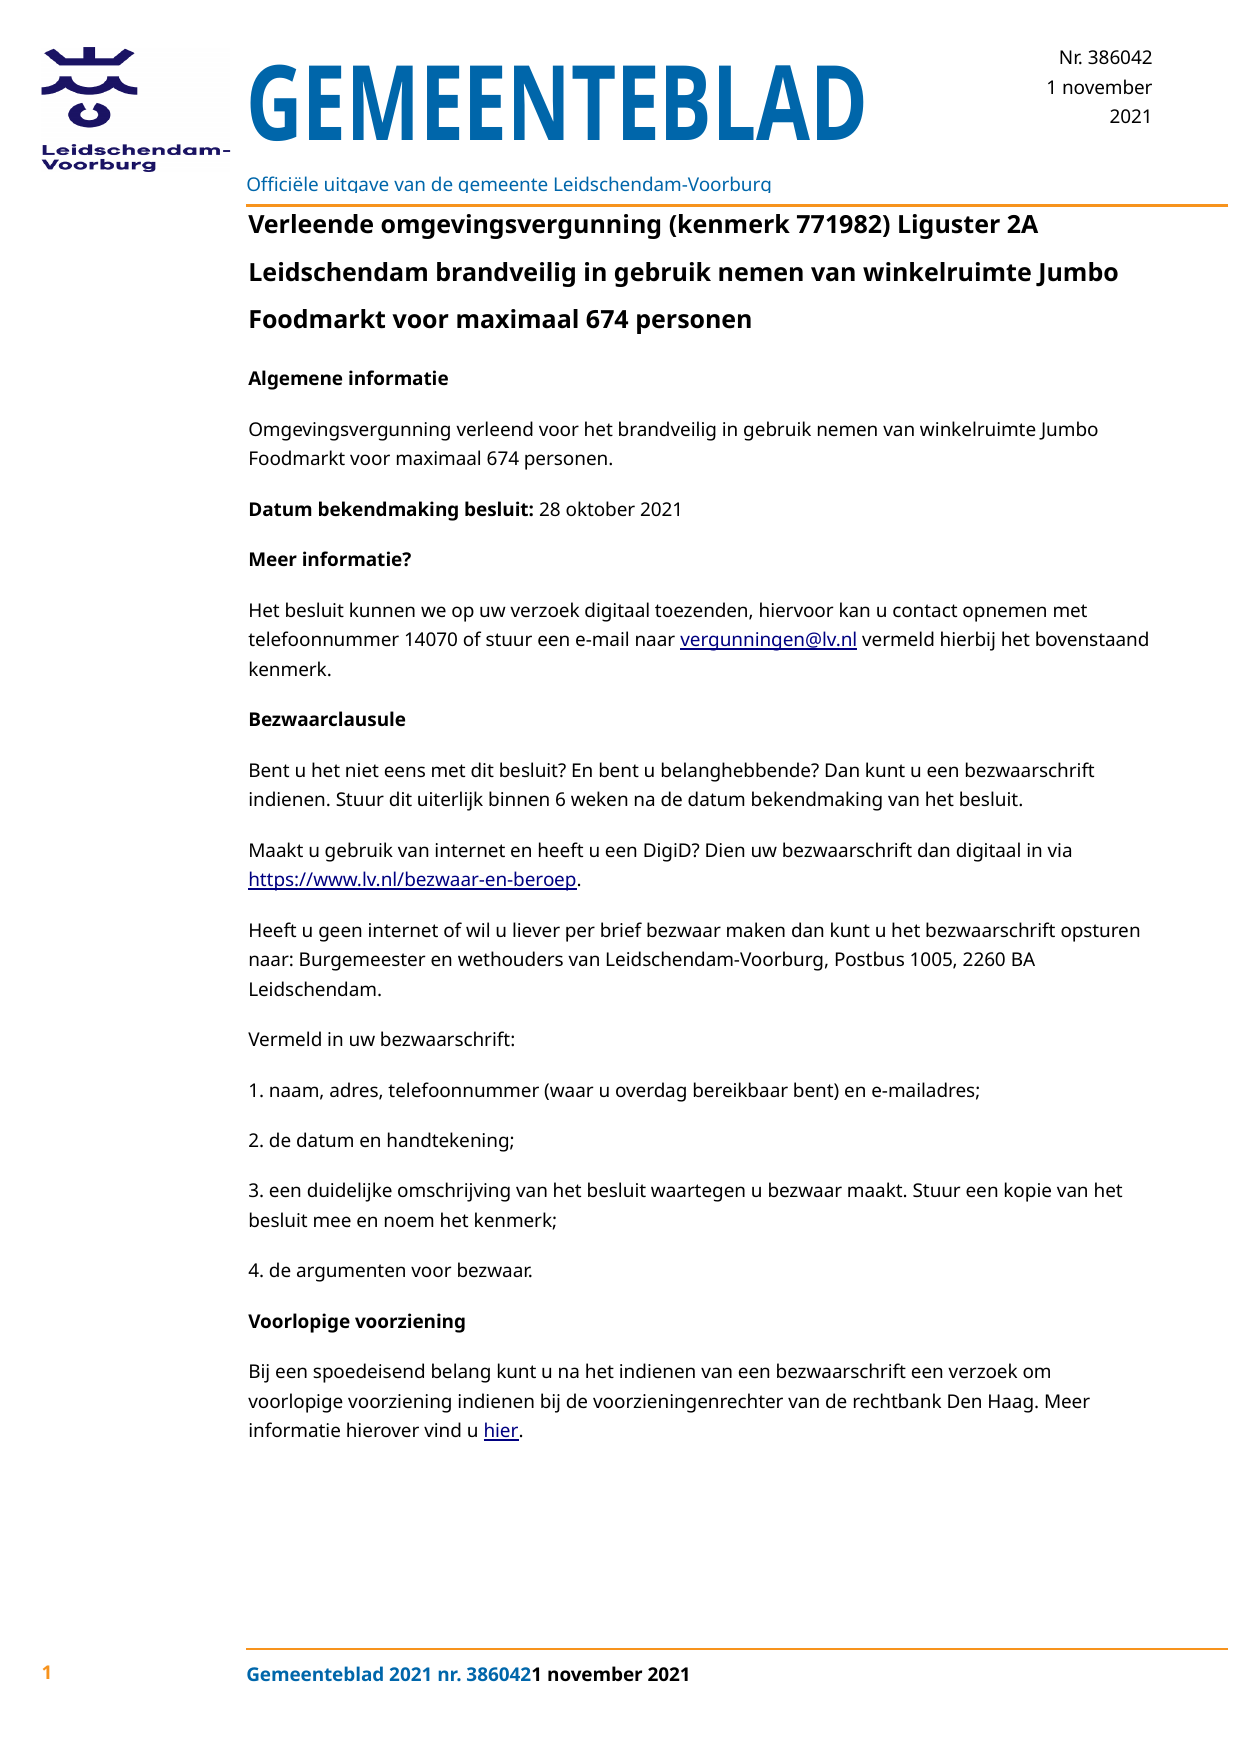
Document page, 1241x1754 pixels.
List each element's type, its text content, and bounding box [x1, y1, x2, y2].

text Voorlopige voorziening [248, 1308, 1152, 1334]
text Algemene informatie [248, 366, 1152, 391]
text Bent u het niet eens met dit besluit? En bent u belanghebbende? Dan kunt u een bezwaarschrift indienen. Stuur dit uiterlijk binnen 6 weken na de datum bekendmaking van het besluit. [248, 757, 1152, 812]
picture [41, 47, 231, 172]
text Heeft u geen internet of wil u liever per brief bezwaar maken dan kunt u het bezwaarschrift opsturen naar: Burgemeester en wethouders van Leidschendam-Voorburg, Postbus 1005, 2260 BA Leidschendam. [248, 917, 1152, 1002]
text Bij een spoedeisend belang kunt u na het indienen van een bezwaarschrift een verzoek om voorlopige voorziening indienen bij de voorzieningenrechter van de rechtbank Den Haag. Meer informatie hierover vind u hier. [248, 1358, 1152, 1443]
text Omgevingsvergunning verleend voor het brandveilig in gebruik nemen van winkelruimte Jumbo Foodmarkt voor maximaal 674 personen. [248, 416, 1152, 471]
text Verleende omgevingsvergunning (kenmerk 771982) Liguster 2A Leidschendam brandveilig in gebruik nemen van winkelruimte Jumbo Foodmarkt voor maximaal 674 personen [248, 207, 1152, 336]
text 1. naam, adres, telefoonnummer (waar u overdag bereikbaar bent) en e-mailadres; [248, 1077, 1152, 1102]
text Bezwaarclausule [248, 706, 1152, 732]
text Meer informatie? [248, 546, 1152, 572]
text Vermeld in uw bezwaarschrift: [248, 1026, 1152, 1052]
text Datum bekendmaking besluit: 28 oktober 2021 [248, 496, 1152, 522]
text 3. een duidelijke omschrijving van het besluit waartegen u bezwaar maakt. Stuur een kopie van het besluit mee en noem het kenmerk; [248, 1178, 1152, 1233]
text Maakt u gebruik van internet en heeft u een DigiD? Dien uw bezwaarschrift dan digitaal in via https://www.lv.nl/bezwaar-en-beroep. [248, 837, 1152, 892]
text 2. de datum en handtekening; [248, 1127, 1152, 1153]
text 4. de argumenten voor bezwaar. [248, 1258, 1152, 1283]
text Het besluit kunnen we op uw verzoek digitaal toezenden, hiervoor kan u contact opnemen met telefoonnummer 14070 of stuur een e-mail naar vergunningen@lv.nl vermeld hierbij het bovenstaand kenmerk. [248, 597, 1152, 682]
